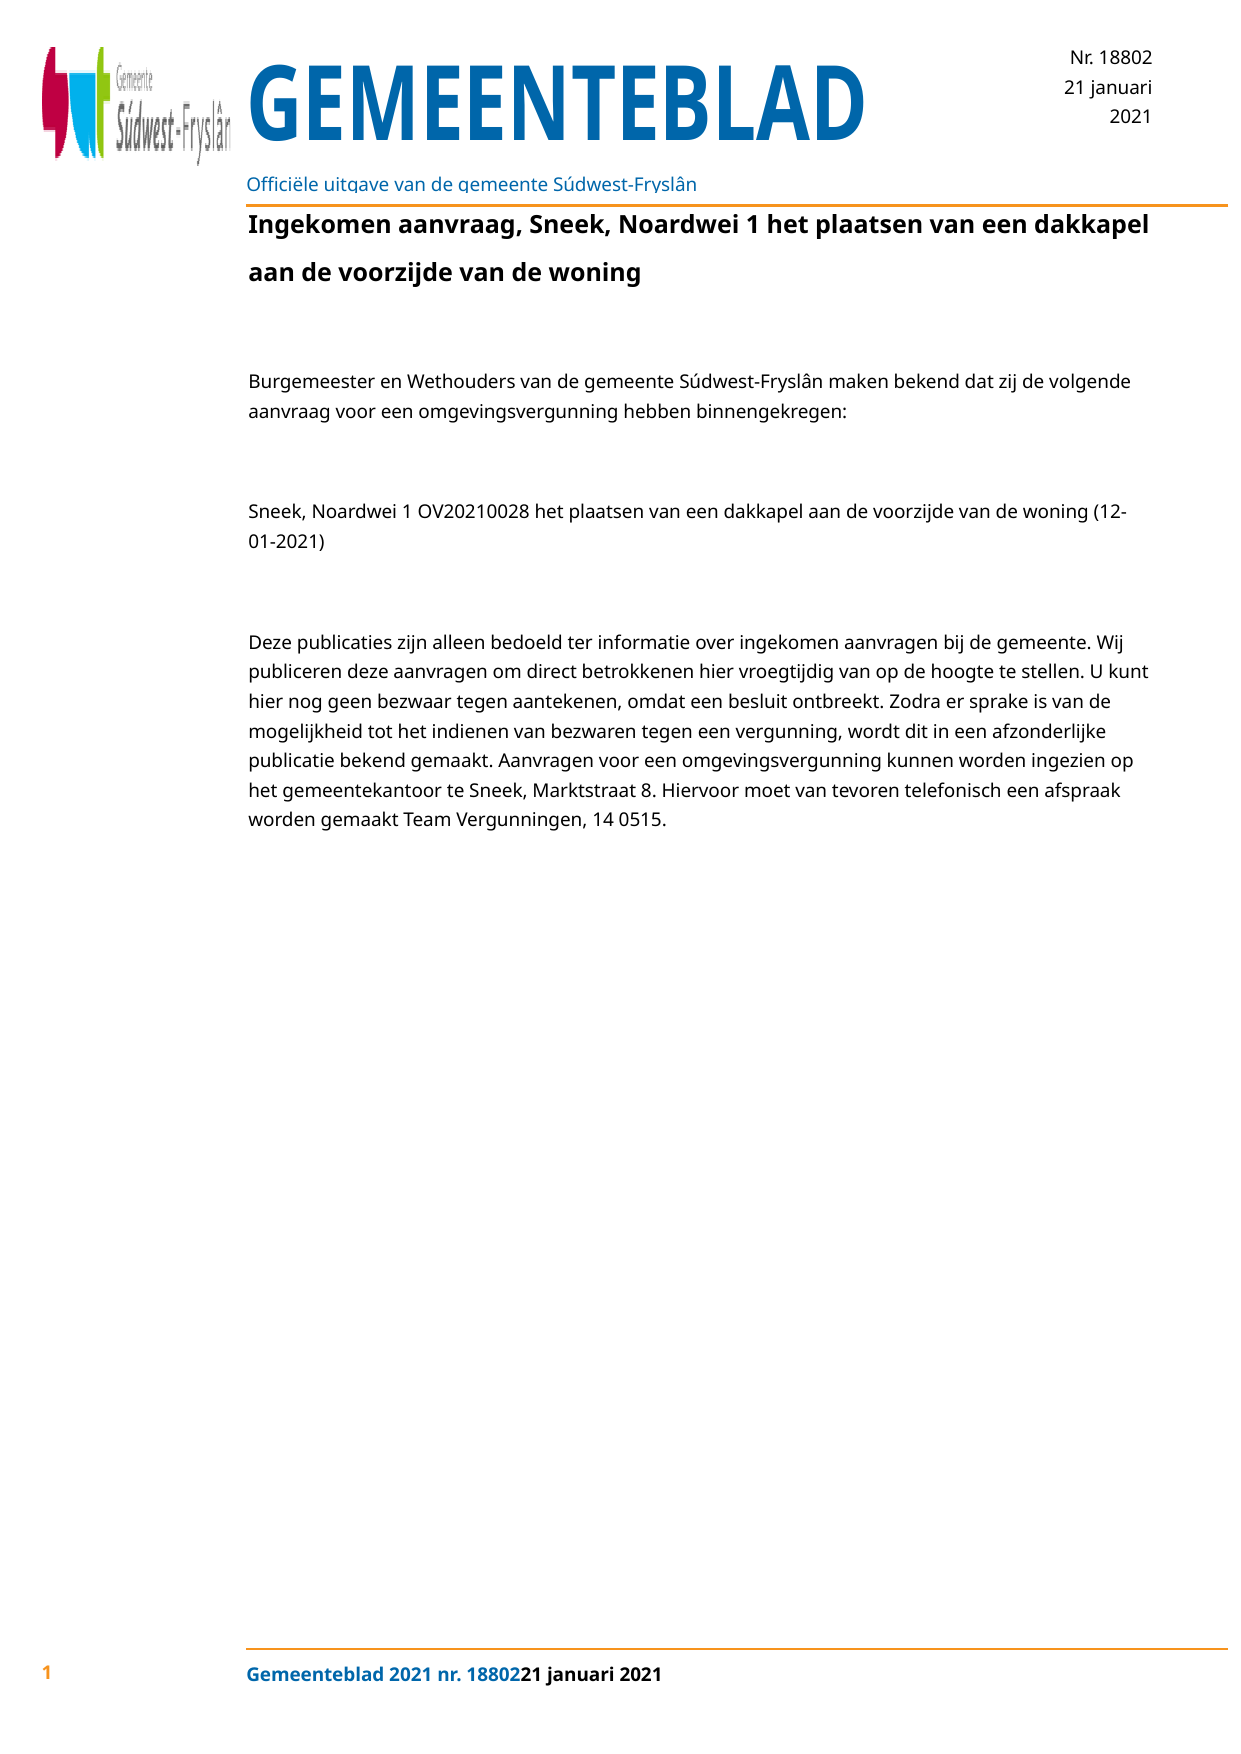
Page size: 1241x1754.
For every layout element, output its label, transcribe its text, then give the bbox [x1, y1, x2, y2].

text Sneek, Noardwei 1 OV20210028 het plaatsen van een dakkapel aan de voorzijde van de woning (12-01-2021) [248, 499, 1152, 554]
text Deze publicaties zijn alleen bedoeld ter informatie over ingekomen aanvragen bij de gemeente. Wij publiceren deze aanvragen om direct betrokkenen hier vroegtijdig van op de hoogte te stellen. U kunt hier nog geen bezwaar tegen aantekenen, omdat een besluit ontbreekt. Zodra er sprake is van de mogelijkheid tot het indienen van bezwaren tegen een vergunning, wordt dit in een afzonderlijke publicatie bekend gemaakt. Aanvragen voor een omgevingsvergunning kunnen worden ingezien op het gemeentekantoor te Sneek, Marktstraat 8. Hiervoor moet van tevoren telefonisch een afspraak worden gemaakt Team Vergunningen, 14 0515. [248, 629, 1152, 832]
text Burgemeester en Wethouders van de gemeente Súdwest-Fryslân maken bekend dat zij de volgende aanvraag voor een omgevingsvergunning hebben binnengekregen: [248, 368, 1152, 424]
picture [41, 47, 231, 172]
text Ingekomen aanvraag, Sneek, Noardwei 1 het plaatsen van een dakkapel aan de voorzijde van de woning [248, 207, 1152, 288]
